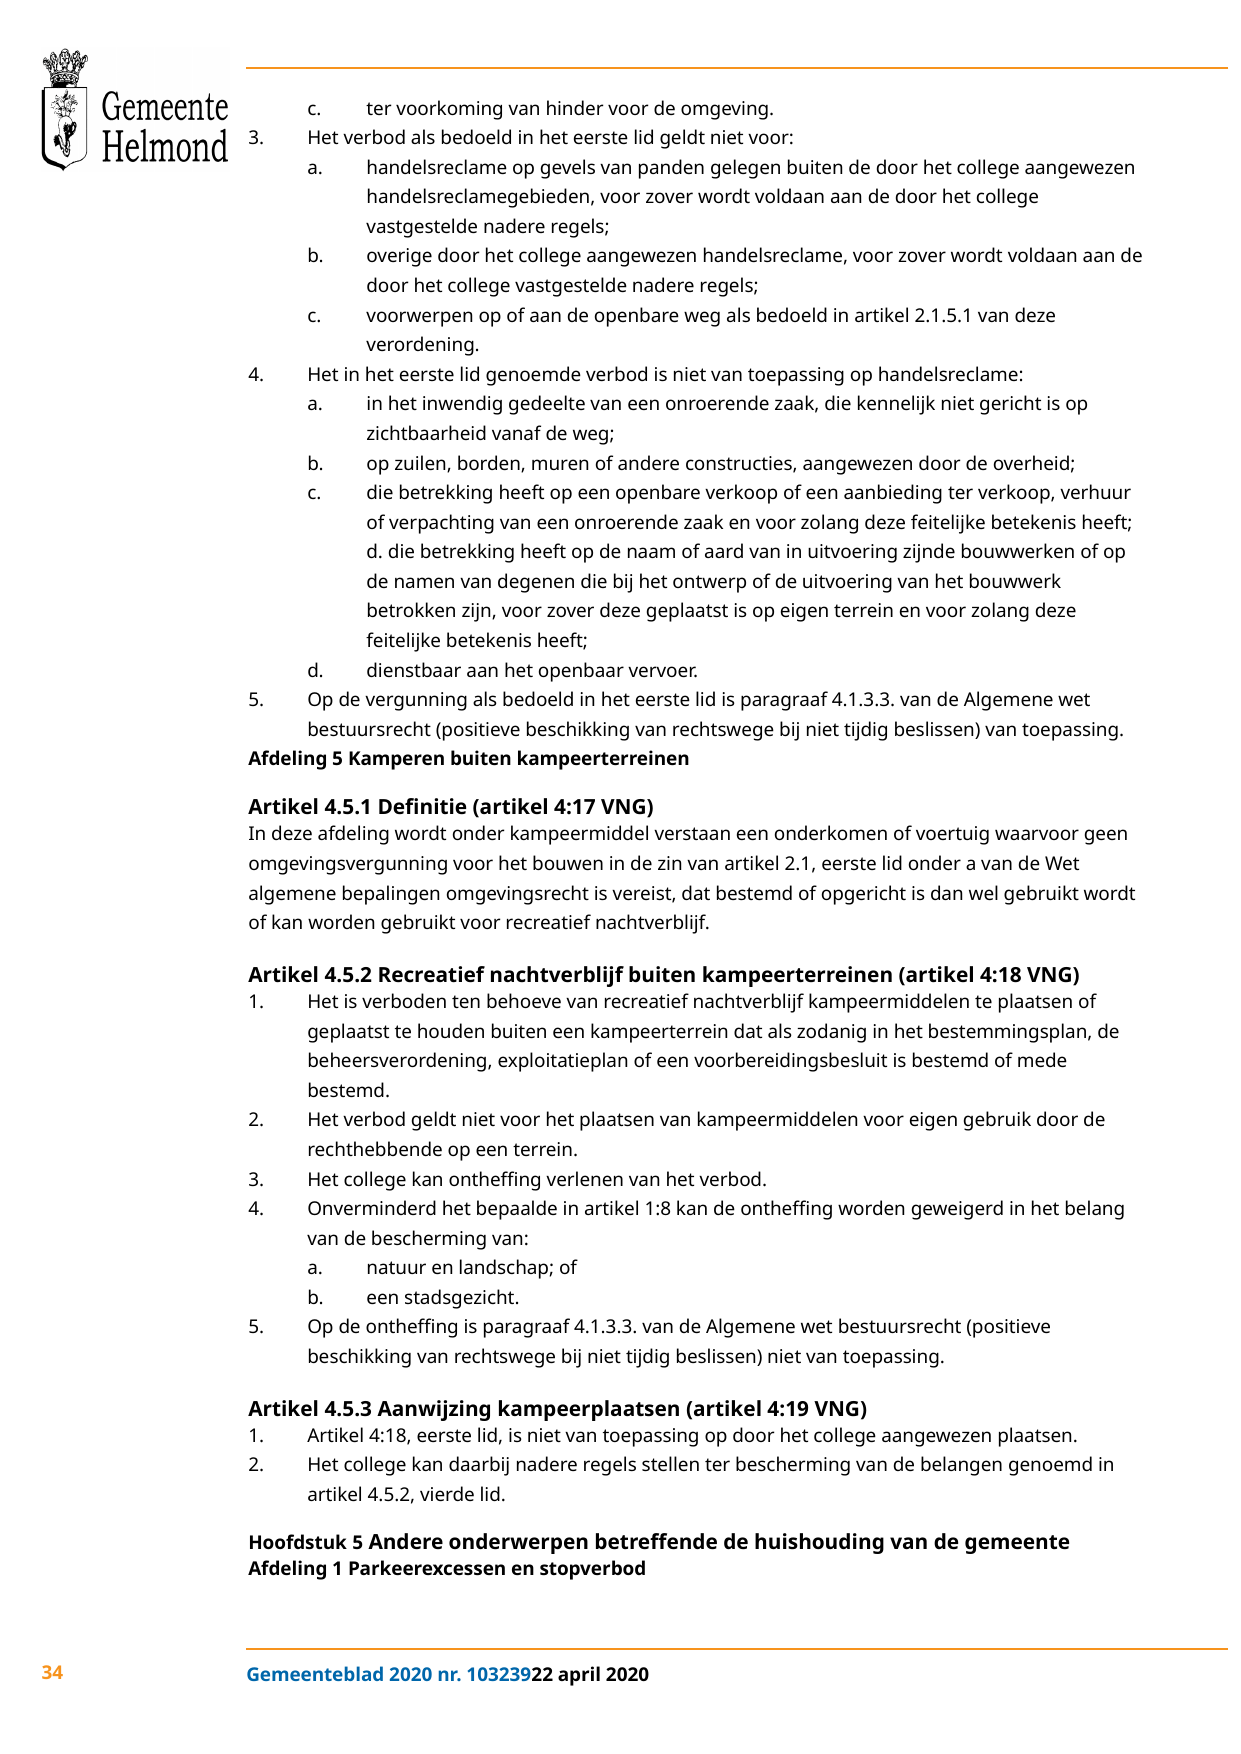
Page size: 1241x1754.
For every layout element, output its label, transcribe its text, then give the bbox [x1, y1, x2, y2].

list Het college kan daarbij nadere regels stellen ter bescherming van de belangen genoemd in artikel 4.5.2, vierde lid. [248, 1452, 1152, 1507]
list Artikel 4:18, eerste lid, is niet van toepassing op door het college aangewezen plaatsen. [248, 1422, 1152, 1448]
list Onverminderd het bepaalde in artikel 1:8 kan de ontheffing worden geweigerd in het belang van de bescherming van: [248, 1195, 1152, 1251]
list Het college kan ontheffing verlenen van het verbod. [248, 1166, 1152, 1191]
list op zuilen, borden, muren of andere constructies, aangewezen door de overheid; [307, 450, 1152, 476]
list die betrekking heeft op een openbare verkoop of een aanbieding ter verkoop, verhuur of verpachting van een onroerende zaak en voor zolang deze feitelijke betekenis heeft; d. die betrekking heeft op de naam of aard van in uitvoering zijnde bouwwerken of op de namen van degenen die bij het ontwerp of de uitvoering van het bouwwerk betrokken zijn, voor zover deze geplaatst is op eigen terrein en voor zolang deze feitelijke betekenis heeft; [307, 479, 1152, 653]
text Afdeling 5 Kamperen buiten kampeerterreinen [248, 746, 1152, 771]
list Op de vergunning als bedoeld in het eerste lid is paragraaf 4.1.3.3. van de Algemene wet bestuursrecht (positieve beschikking van rechtswege bij niet tijdig beslissen) van toepassing. [248, 686, 1152, 742]
list handelsreclame op gevels van panden gelegen buiten de door het college aangewezen handelsreclamegebieden, voor zover wordt voldaan aan de door het college vastgestelde nadere regels; [307, 154, 1152, 239]
list overige door het college aangewezen handelsreclame, voor zover wordt voldaan aan de door het college vastgestelde nadere regels; [307, 243, 1152, 298]
list Het verbod als bedoeld in het eerste lid geldt niet voor: [248, 124, 1152, 150]
list voorwerpen op of aan de openbare weg als bedoeld in artikel 2.1.5.1 van deze verordening. [307, 302, 1152, 357]
list Op de ontheffing is paragraaf 4.1.3.3. van de Algemene wet bestuursrecht (positieve beschikking van rechtswege bij niet tijdig beslissen) niet van toepassing. [248, 1314, 1152, 1369]
list Het is verboden ten behoeve van recreatief nachtverblijf kampeermiddelen te plaatsen of geplaatst te houden buiten een kampeerterrein dat als zodanig in het bestemmingsplan, de beheersverordening, exploitatieplan of een voorbereidingsbesluit is bestemd of mede bestemd. [248, 988, 1152, 1103]
text Afdeling 1 Parkeerexcessen en stopverbod [248, 1555, 1152, 1581]
text Hoofdstuk 5 Andere onderwerpen betreffende de huishouding van de gemeente [248, 1527, 1152, 1555]
list ter voorkoming van hinder voor de omgeving. [307, 95, 1152, 121]
text In deze afdeling wordt onder kampeermiddel verstaan een onderkomen of voertuig waarvoor geen omgevingsvergunning voor het bouwen in de zin van artikel 2.1, eerste lid onder a van de Wet algemene bepalingen omgevingsrecht is vereist, dat bestemd of opgericht is dan wel gebruikt wordt of kan worden gebruikt voor recreatief nachtverblijf. [248, 821, 1152, 935]
text Artikel 4.5.1 Definitie (artikel 4:17 VNG) [248, 792, 1152, 821]
picture [41, 47, 231, 172]
list natuur en landschap; of [307, 1254, 1152, 1280]
text Artikel 4.5.2 Recreatief nachtverblijf buiten kampeerterreinen (artikel 4:18 VNG) [248, 960, 1152, 988]
list Het in het eerste lid genoemde verbod is niet van toepassing op handelsreclame: [248, 361, 1152, 387]
text Artikel 4.5.3 Aanwijzing kampeerplaatsen (artikel 4:19 VNG) [248, 1394, 1152, 1422]
list Het verbod geldt niet voor het plaatsen van kampeermiddelen voor eigen gebruik door de rechthebbende op een terrein. [248, 1107, 1152, 1162]
list een stadsgezicht. [307, 1284, 1152, 1310]
list dienstbaar aan het openbaar vervoer. [307, 657, 1152, 683]
list in het inwendig gedeelte van een onroerende zaak, die kennelijk niet gericht is op zichtbaarheid vanaf de weg; [307, 391, 1152, 446]
